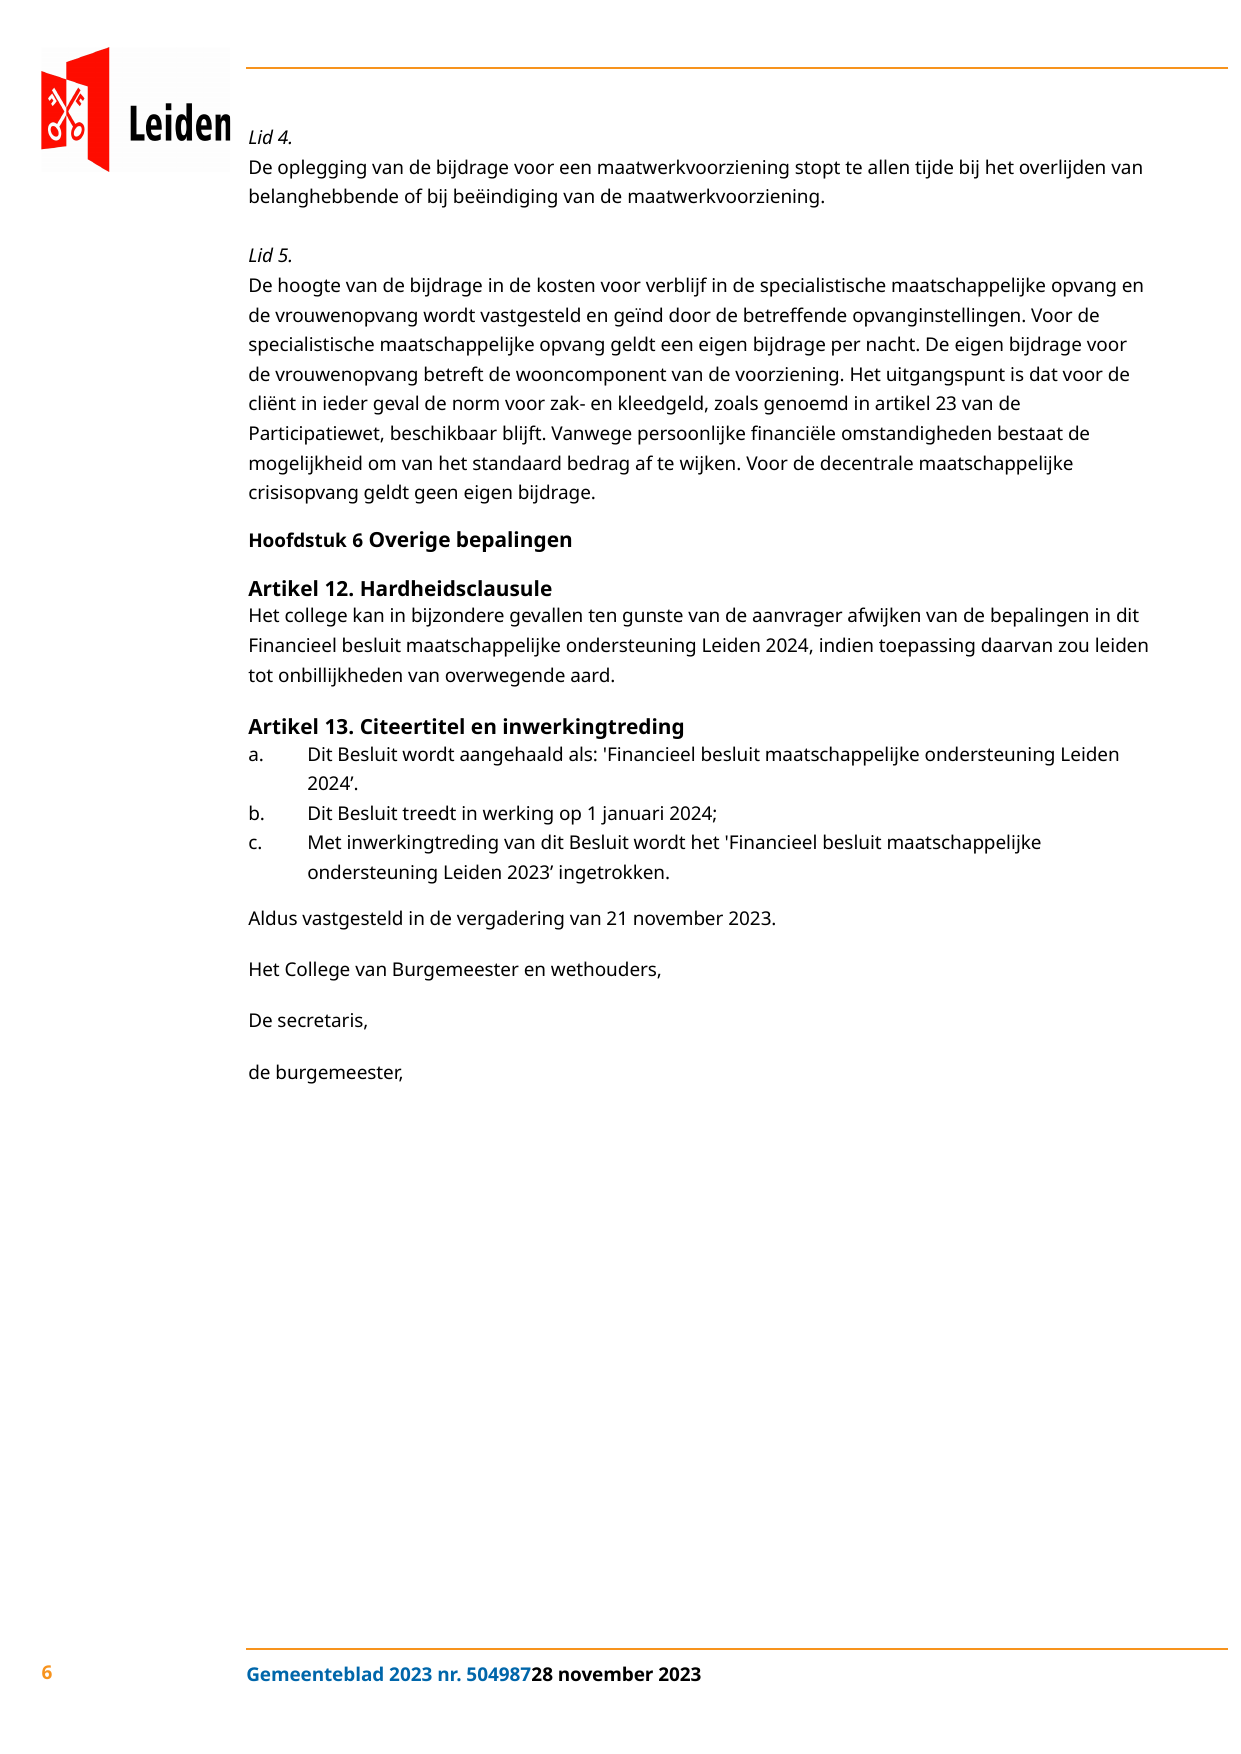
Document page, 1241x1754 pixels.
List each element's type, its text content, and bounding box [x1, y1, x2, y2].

text de burgemeester, [248, 1059, 1152, 1085]
text Het College van Burgemeester en wethouders, [248, 956, 1152, 982]
text De oplegging van de bijdrage voor een maatwerkvoorziening stopt te allen tijde bij het overlijden van belanghebbende of bij beëindiging van de maatwerkvoorziening. [248, 154, 1152, 209]
text Aldus vastgesteld in de vergadering van 21 november 2023. [248, 905, 1152, 930]
text Lid 5. [248, 243, 1152, 268]
text Artikel 12. Hardheidsclausule [248, 574, 1152, 603]
text Hoofdstuk 6 Overige bepalingen [248, 525, 1152, 553]
text Lid 4. [248, 124, 1152, 150]
text De secretaris, [248, 1008, 1152, 1033]
list Met inwerkingtreding van dit Besluit wordt het 'Financieel besluit maatschappelijke ondersteuning Leiden 2023’ ingetrokken. [248, 829, 1152, 885]
list Dit Besluit wordt aangehaald als: 'Financieel besluit maatschappelijke ondersteuning Leiden 2024’. [248, 741, 1152, 796]
text De hoogte van de bijdrage in de kosten voor verblijf in de specialistische maatschappelijke opvang en de vrouwenopvang wordt vastgesteld en geïnd door de betreffende opvanginstellingen. Voor de specialistische maatschappelijke opvang geldt een eigen bijdrage per nacht. De eigen bijdrage voor de vrouwenopvang betreft de wooncomponent van de voorziening. Het uitgangspunt is dat voor de cliënt in ieder geval de norm voor zak- en kleedgeld, zoals genoemd in artikel 23 van de Participatiewet, beschikbaar blijft. Vanwege persoonlijke financiële omstandigheden bestaat de mogelijkheid om van het standaard bedrag af te wijken. Voor de decentrale maatschappelijke crisisopvang geldt geen eigen bijdrage. [248, 272, 1152, 505]
picture [41, 47, 231, 172]
text Artikel 13. Citeertitel en inwerkingtreding [248, 712, 1152, 741]
list Dit Besluit treedt in werking op 1 januari 2024; [248, 800, 1152, 826]
text Het college kan in bijzondere gevallen ten gunste van de aanvrager afwijken van de bepalingen in dit Financieel besluit maatschappelijke ondersteuning Leiden 2024, indien toepassing daarvan zou leiden tot onbillijkheden van overwegende aard. [248, 603, 1152, 688]
